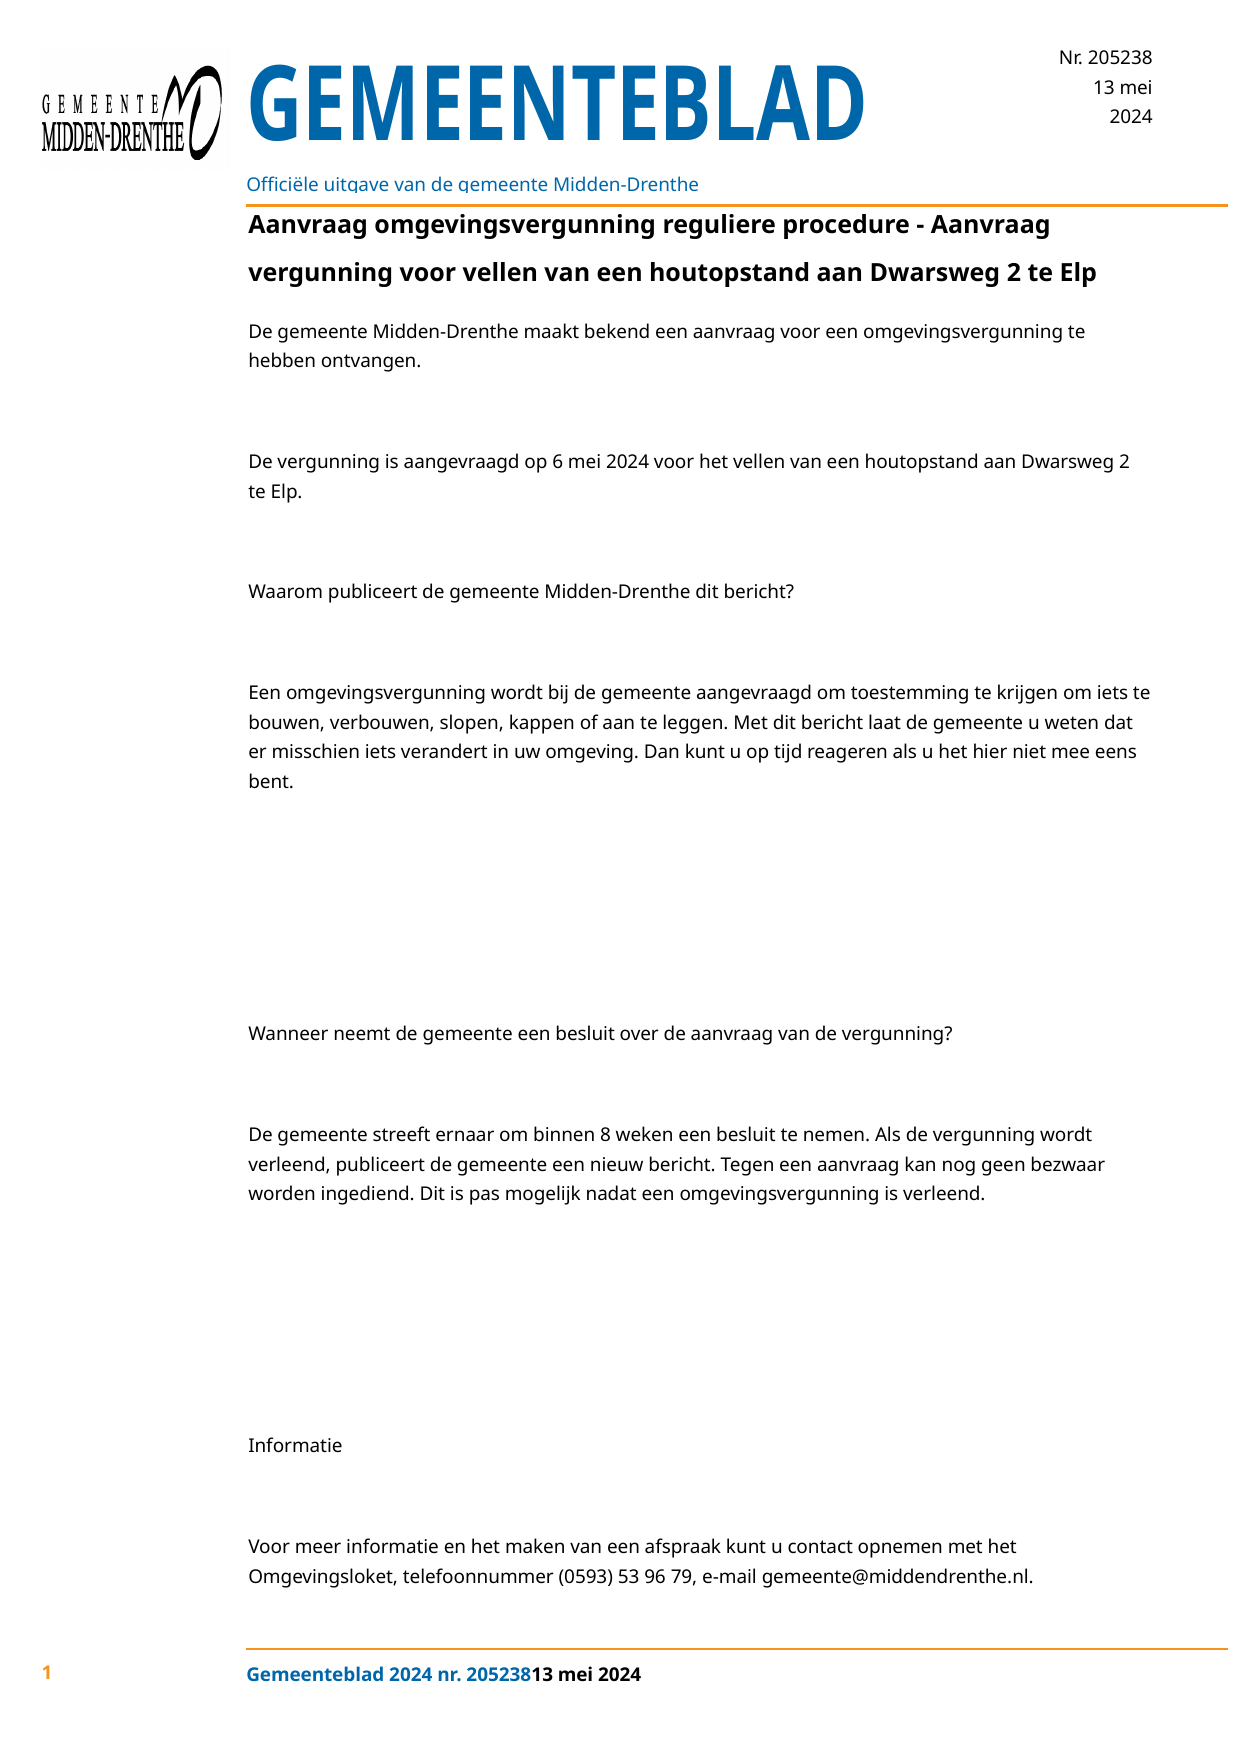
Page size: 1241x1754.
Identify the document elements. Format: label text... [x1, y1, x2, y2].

text De vergunning is aangevraagd op 6 mei 2024 voor het vellen van een houtopstand aan Dwarsweg 2 te Elp. [248, 448, 1152, 504]
picture [41, 47, 231, 172]
text De gemeente streeft ernaar om binnen 8 weken een besluit te nemen. Als de vergunning wordt verleend, publiceert de gemeente een nieuw bericht. Tegen een aanvraag kan nog geen bezwaar worden ingediend. Dit is pas mogelijk nadat een omgevingsvergunning is verleend. [248, 1121, 1152, 1206]
text Waarom publiceert de gemeente Midden-Drenthe dit bericht? [248, 579, 1152, 604]
text Een omgevingsvergunning wordt bij de gemeente aangevraagd om toestemming te krijgen om iets te bouwen, verbouwen, slopen, kappen of aan te leggen. Met dit bericht laat de gemeente u weten dat er misschien iets verandert in uw omgeving. Dan kunt u op tijd reageren als u het hier niet mee eens bent. [248, 679, 1152, 794]
text De gemeente Midden-Drenthe maakt bekend een aanvraag voor een omgevingsvergunning te hebben ontvangen. [248, 318, 1152, 373]
text Wanneer neemt de gemeente een besluit over de aanvraag van de vergunning? [248, 1020, 1152, 1046]
text Voor meer informatie en het maken van een afspraak kunt u contact opnemen met het Omgevingsloket, telefoonnummer (0593) 53 96 79, e-mail gemeente@middendrenthe.nl. [248, 1533, 1152, 1589]
text Aanvraag omgevingsvergunning reguliere procedure - Aanvraag vergunning voor vellen van een houtopstand aan Dwarsweg 2 te Elp [248, 207, 1152, 288]
text Informatie [248, 1432, 1152, 1458]
